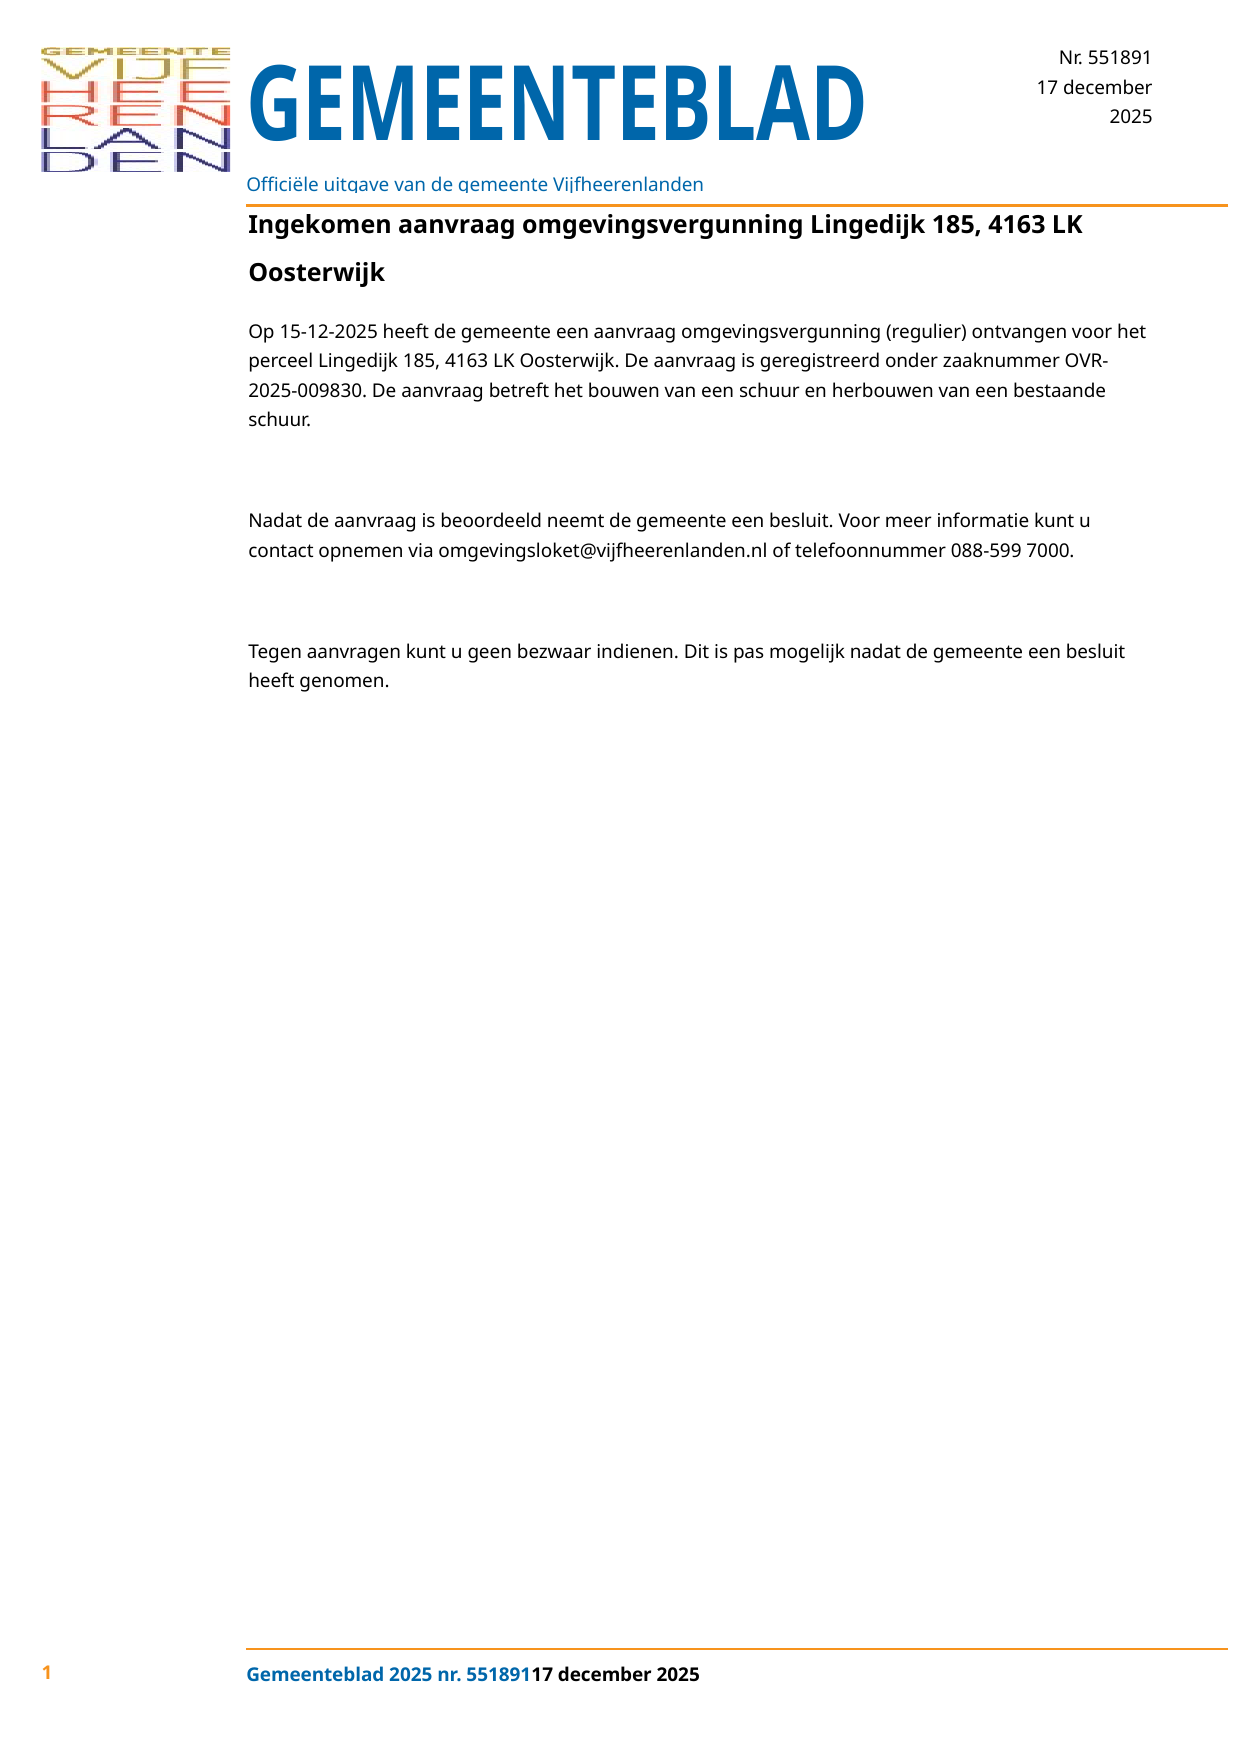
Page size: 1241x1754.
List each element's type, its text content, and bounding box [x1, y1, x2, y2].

text Tegen aanvragen kunt u geen bezwaar indienen. Dit is pas mogelijk nadat de gemeente een besluit heeft genomen. [248, 638, 1152, 693]
text Ingekomen aanvraag omgevingsvergunning Lingedijk 185, 4163 LK Oosterwijk [248, 207, 1152, 288]
picture [41, 47, 231, 172]
text Op 15-12-2025 heeft de gemeente een aanvraag omgevingsvergunning (regulier) ontvangen voor het perceel Lingedijk 185, 4163 LK Oosterwijk. De aanvraag is geregistreerd onder zaaknummer OVR-2025-009830. De aanvraag betreft het bouwen van een schuur en herbouwen van een bestaande schuur. [248, 318, 1152, 432]
text Nadat de aanvraag is beoordeeld neemt de gemeente een besluit. Voor meer informatie kunt u contact opnemen via omgevingsloket@vijfheerenlanden.nl of telefoonnummer 088-599 7000. [248, 507, 1152, 563]
